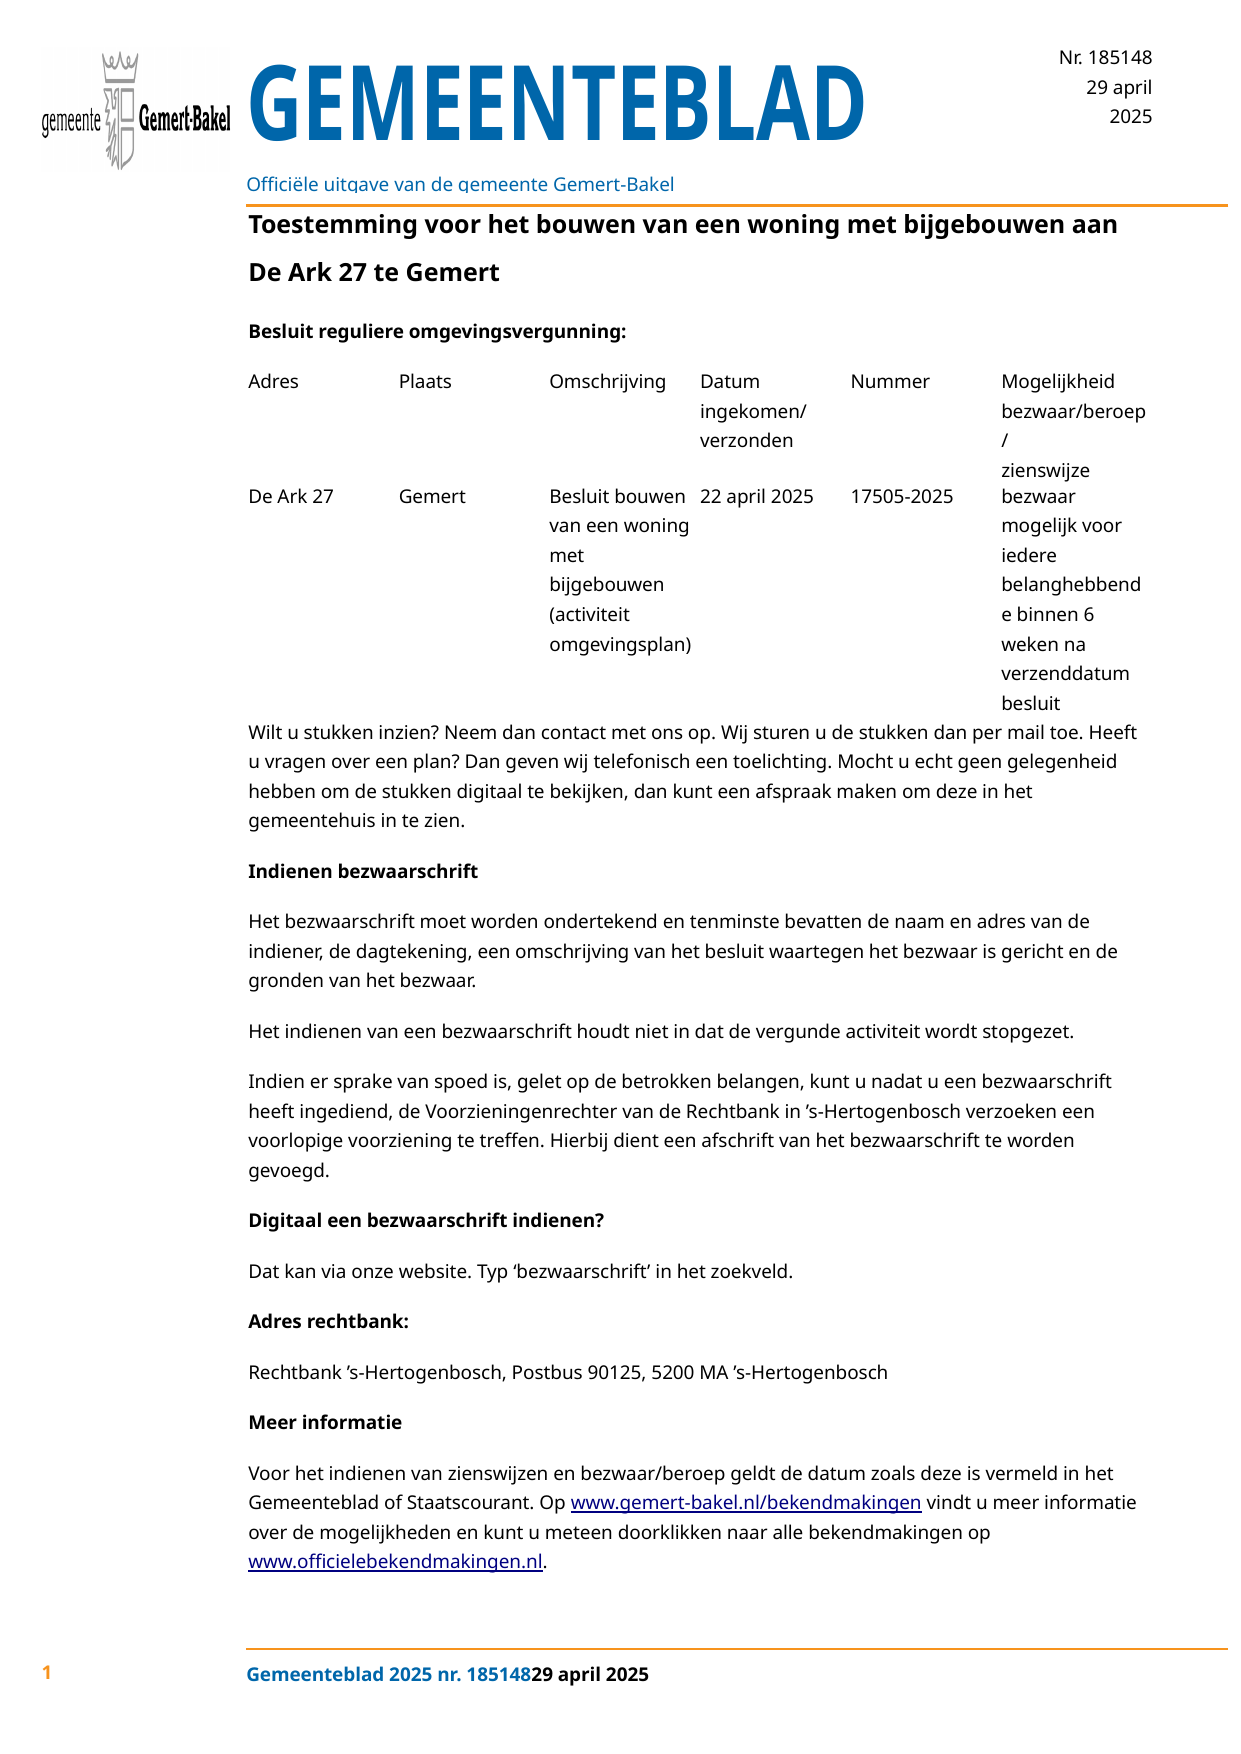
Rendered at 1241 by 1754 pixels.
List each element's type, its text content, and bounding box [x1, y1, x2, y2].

text Het bezwaarschrift moet worden ondertekend en tenminste bevatten de naam en adres van de indiener, de dagtekening, een omschrijving van het besluit waartegen het bezwaar is gericht en de gronden van het bezwaar. [248, 908, 1152, 993]
table_header Omschrijving [549, 369, 700, 483]
table_header Adres [248, 369, 398, 483]
text Meer informatie [248, 1409, 1152, 1435]
text Voor het indienen van zienswijzen en bezwaar/beroep geldt de datum zoals deze is vermeld in het Gemeenteblad of Staatscourant. Op www.gemert-bakel.nl/bekendmakingen vindt u meer informatie over de mogelijkheden en kunt u meteen doorklikken naar alle bekendmakingen op www.officielebekendmakingen.nl. [248, 1460, 1152, 1574]
table_cell bezwaar mogelijk voor iedere belanghebbende binnen 6 weken na verzenddatum besluit [1001, 483, 1152, 716]
picture [41, 47, 231, 172]
text Adres rechtbank: [248, 1308, 1152, 1334]
table_cell De Ark 27 [248, 483, 398, 716]
table_header Nummer [850, 369, 1001, 483]
text Indienen bezwaarschrift [248, 858, 1152, 884]
text Besluit reguliere omgevingsvergunning: [248, 318, 1152, 344]
text Indien er sprake van spoed is, gelet op de betrokken belangen, kunt u nadat u een bezwaarschrift heeft ingediend, de Voorzieningenrechter van de Rechtbank in ’s-Hertogenbosch verzoeken een voorlopige voorziening te treffen. Hierbij dient een afschrift van het bezwaarschrift te worden gevoegd. [248, 1068, 1152, 1183]
text Toestemming voor het bouwen van een woning met bijgebouwen aan De Ark 27 te Gemert [248, 207, 1152, 288]
table_cell 17505-2025 [850, 483, 1001, 716]
text Digitaal een bezwaarschrift indienen? [248, 1208, 1152, 1233]
table_cell 22 april 2025 [700, 483, 850, 716]
table_header Datum ingekomen/ verzonden [700, 369, 850, 483]
text Het indienen van een bezwaarschrift houdt niet in dat de vergunde activiteit wordt stopgezet. [248, 1018, 1152, 1044]
text Dat kan via onze website. Typ ‘bezwaarschrift’ in het zoekveld. [248, 1258, 1152, 1284]
table_header Mogelijkheid bezwaar/beroep/ zienswijze [1001, 369, 1152, 483]
text Wilt u stukken inzien? Neem dan contact met ons op. Wij sturen u de stukken dan per mail toe. Heeft u vragen over een plan? Dan geven wij telefonisch een toelichting. Mocht u echt geen gelegenheid hebben om de stukken digitaal te bekijken, dan kunt een afspraak maken om deze in het gemeentehuis in te zien. [248, 719, 1152, 833]
table_header Plaats [399, 369, 549, 483]
table_cell Gemert [399, 483, 549, 716]
table_cell Besluit bouwen van een woning met bijgebouwen (activiteit omgevingsplan) [549, 483, 700, 716]
text Rechtbank ’s-Hertogenbosch, Postbus 90125, 5200 MA ’s-Hertogenbosch [248, 1359, 1152, 1385]
